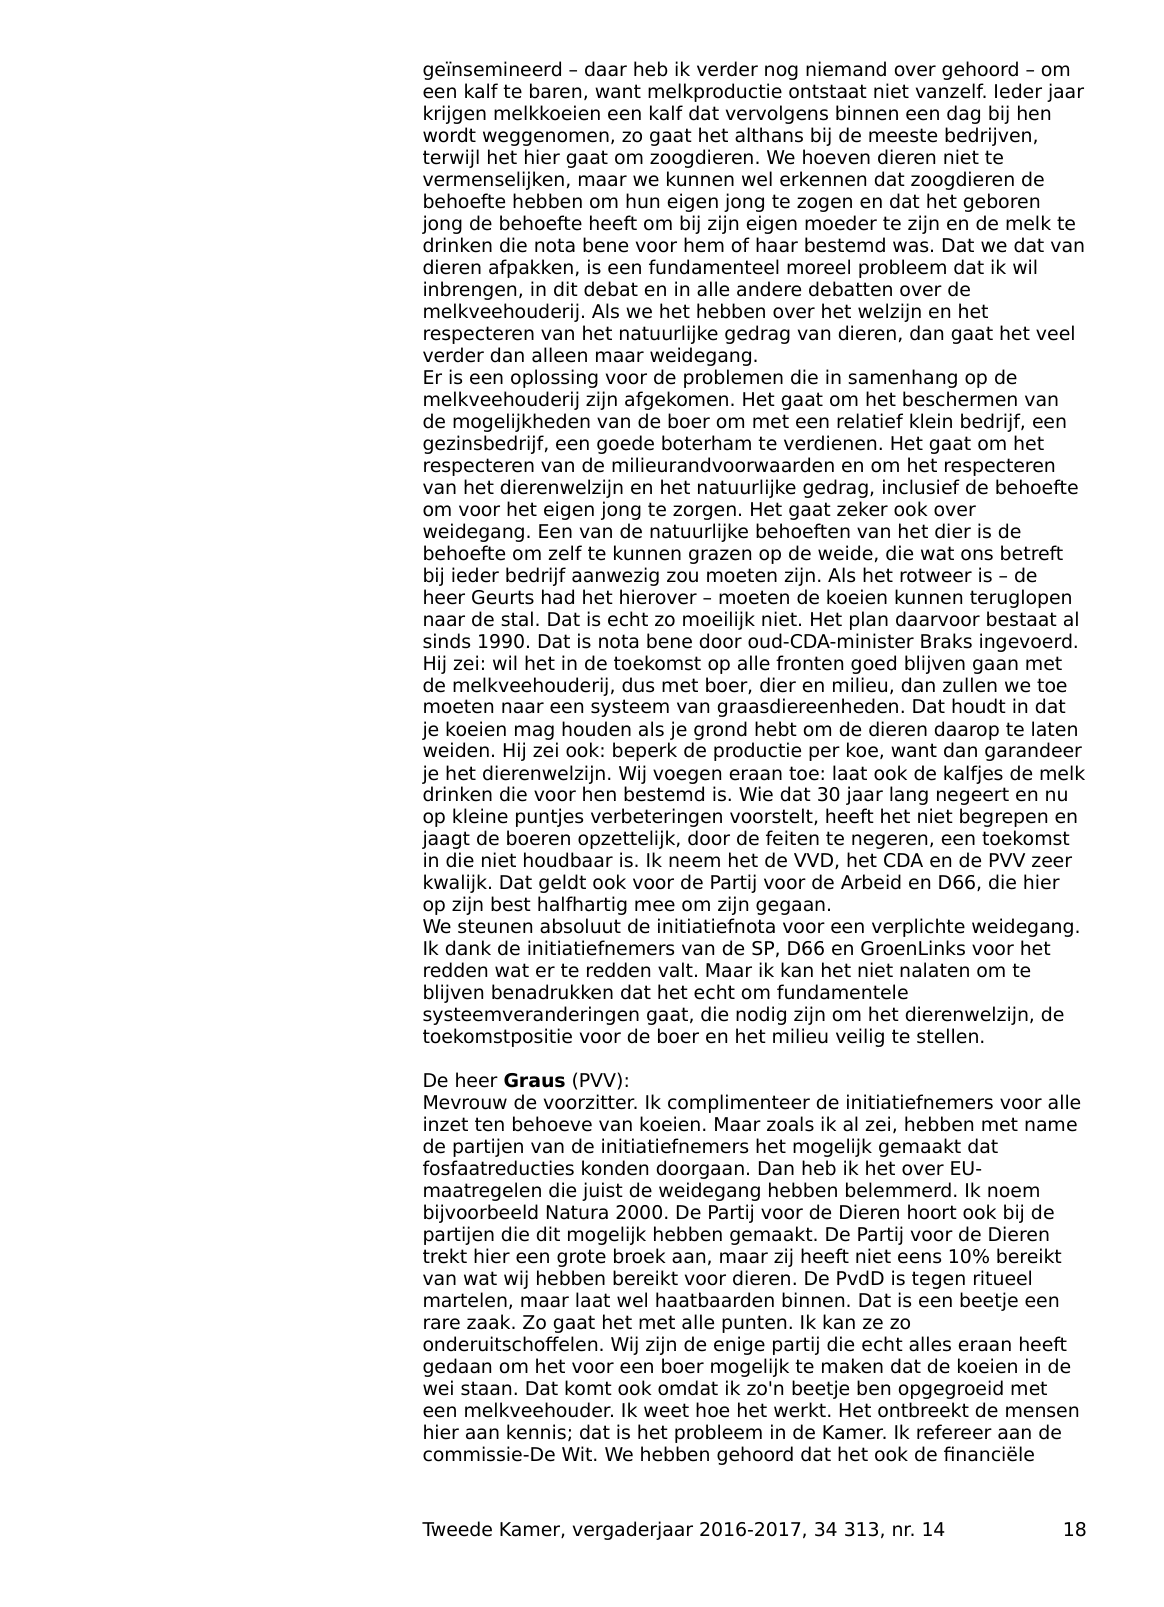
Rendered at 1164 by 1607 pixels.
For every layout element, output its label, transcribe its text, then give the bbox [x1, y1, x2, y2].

text Mevrouw de voorzitter. Ik complimenteer de initiatiefnemers voor alle inzet ten behoeve van koeien. Maar zoals ik al zei, hebben met name de partijen van de initiatiefnemers het mogelijk gemaakt dat fosfaatreducties konden doorgaan. Dan heb ik het over EU-maatregelen die juist de weidegang hebben belemmerd. Ik noem bijvoorbeeld Natura 2000. De Partij voor de Dieren hoort ook bij de partijen die dit mogelijk hebben gemaakt. De Partij voor de Dieren trekt hier een grote broek aan, maar zij heeft niet eens 10% bereikt van wat wij hebben bereikt voor dieren. De PvdD is tegen ritueel martelen, maar laat wel haatbaarden binnen. Dat is een beetje een rare zaak. Zo gaat het met alle punten. Ik kan ze zo onderuitschoffelen. Wij zijn de enige partij die echt alles eraan heeft gedaan om het voor een boer mogelijk te maken dat de koeien in de wei staan. Dat komt ook omdat ik zo'n beetje ben opgegroeid met een melkveehouder. Ik weet hoe het werkt. Het ontbreekt de mensen hier aan kennis; dat is het probleem in de Kamer. Ik refereer aan de commissie-De Wit. We hebben gehoord dat het ook de financiële [422, 1092, 1087, 1466]
text De heer Graus (PVV): [422, 1070, 1087, 1092]
text We steunen absoluut de initiatiefnota voor een verplichte weidegang. Ik dank de initiatiefnemers van de SP, D66 en GroenLinks voor het redden wat er te redden valt. Maar ik kan het niet nalaten om te blijven benadrukken dat het echt om fundamentele systeemveranderingen gaat, die nodig zijn om het dierenwelzijn, de toekomstpositie voor de boer en het milieu veilig te stellen. [422, 916, 1087, 1048]
text geïnsemineerd – daar heb ik verder nog niemand over gehoord – om een kalf te baren, want melkproductie ontstaat niet vanzelf. Ieder jaar krijgen melkkoeien een kalf dat vervolgens binnen een dag bij hen wordt weggenomen, zo gaat het althans bij de meeste bedrijven, terwijl het hier gaat om zoogdieren. We hoeven dieren niet te vermenselijken, maar we kunnen wel erkennen dat zoogdieren de behoefte hebben om hun eigen jong te zogen en dat het geboren jong de behoefte heeft om bij zijn eigen moeder te zijn en de melk te drinken die nota bene voor hem of haar bestemd was. Dat we dat van dieren afpakken, is een fundamenteel moreel probleem dat ik wil inbrengen, in dit debat en in alle andere debatten over de melkveehouderij. Als we het hebben over het welzijn en het respecteren van het natuurlijke gedrag van dieren, dan gaat het veel verder dan alleen maar weidegang. [422, 59, 1087, 367]
text Er is een oplossing voor de problemen die in samenhang op de melkveehouderij zijn afgekomen. Het gaat om het beschermen van de mogelijkheden van de boer om met een relatief klein bedrijf, een gezinsbedrijf, een goede boterham te verdienen. Het gaat om het respecteren van de milieurandvoorwaarden en om het respecteren van het dierenwelzijn en het natuurlijke gedrag, inclusief de behoefte om voor het eigen jong te zorgen. Het gaat zeker ook over weidegang. Een van de natuurlijke behoeften van het dier is de behoefte om zelf te kunnen grazen op de weide, die wat ons betreft bij ieder bedrijf aanwezig zou moeten zijn. Als het rotweer is – de heer Geurts had het hierover – moeten de koeien kunnen teruglopen naar de stal. Dat is echt zo moeilijk niet. Het plan daarvoor bestaat al sinds 1990. Dat is nota bene door oud-CDA-minister Braks ingevoerd. Hij zei: wil het in de toekomst op alle fronten goed blijven gaan met de melkveehouderij, dus met boer, dier en milieu, dan zullen we toe moeten naar een systeem van graasdiereenheden. Dat houdt in dat je koeien mag houden als je grond hebt om de dieren daarop te laten weiden. Hij zei ook: beperk de productie per koe, want dan garandeer je het dierenwelzijn. Wij voegen eraan toe: laat ook de kalfjes de melk drinken die voor hen bestemd is. Wie dat 30 jaar lang negeert en nu op kleine puntjes verbeteringen voorstelt, heeft het niet begrepen en jaagt de boeren opzettelijk, door de feiten te negeren, een toekomst in die niet houdbaar is. Ik neem het de VVD, het CDA en de PVV zeer kwalijk. Dat geldt ook voor de Partij voor de Arbeid en D66, die hier op zijn best halfhartig mee om zijn gegaan. [422, 367, 1087, 916]
